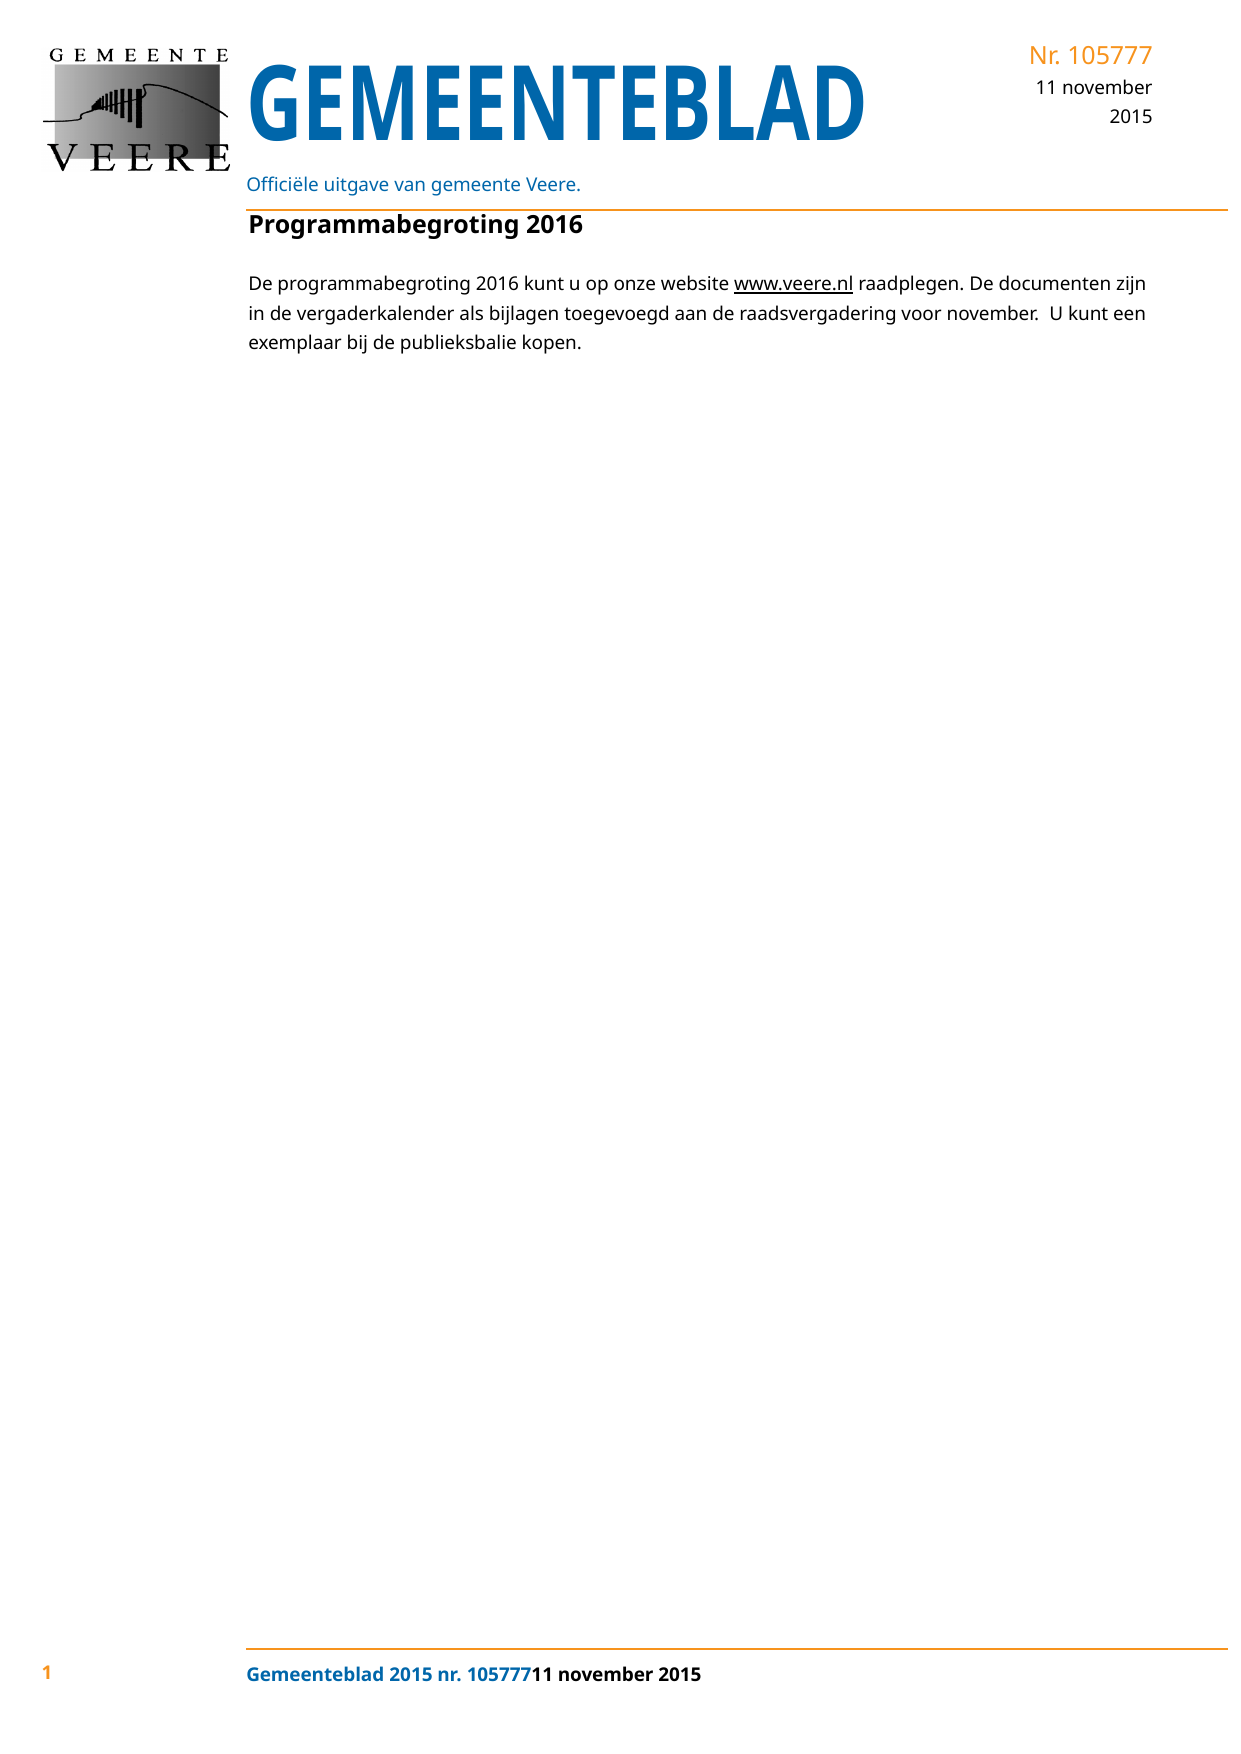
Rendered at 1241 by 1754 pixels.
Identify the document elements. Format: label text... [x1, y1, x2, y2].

text De programmabegroting 2016 kunt u op onze website www.veere.nl raadplegen. De documenten zijn in de vergaderkalender als bijlagen toegevoegd aan de raadsvergadering voor november. U kunt een exemplaar bij de publieksbalie kopen. [248, 270, 1152, 355]
text Programmabegroting 2016 [248, 211, 1152, 241]
picture [41, 47, 231, 172]
